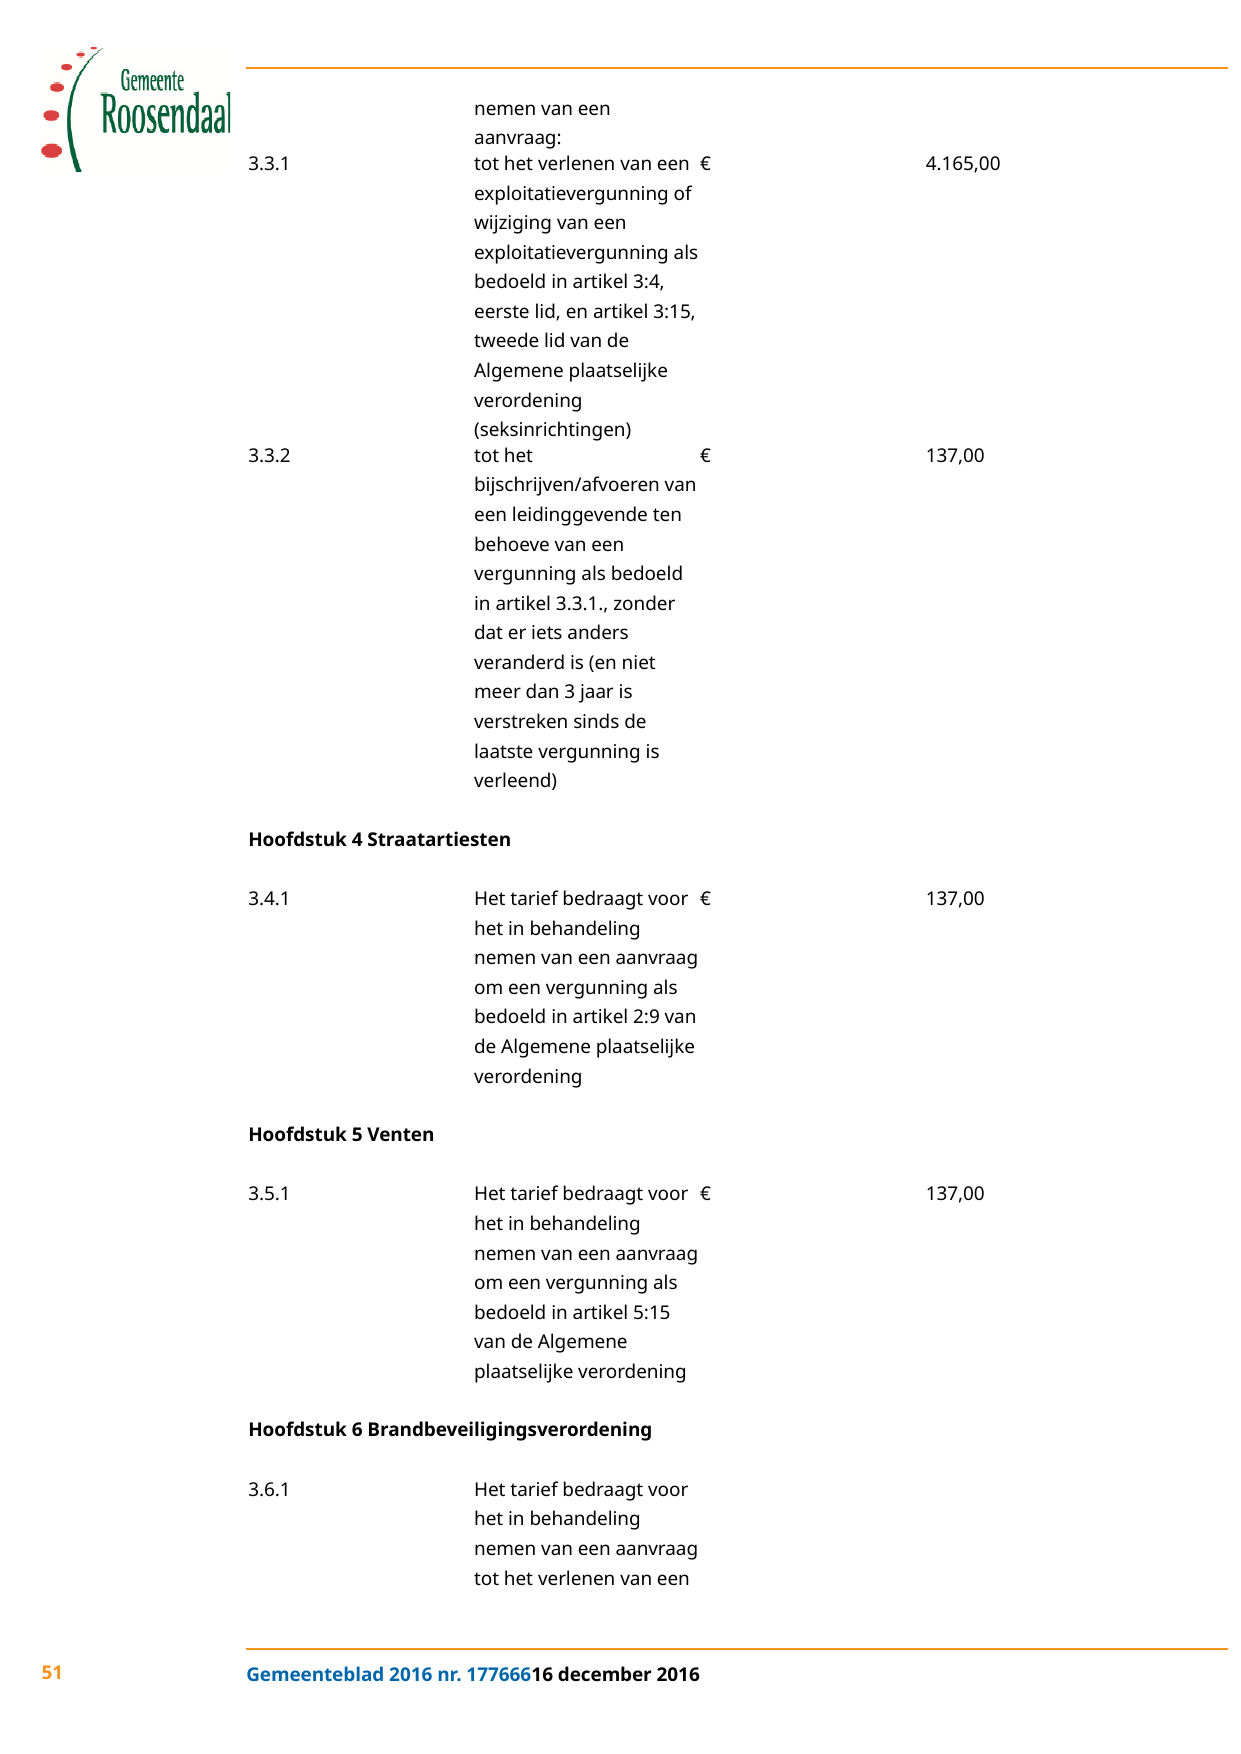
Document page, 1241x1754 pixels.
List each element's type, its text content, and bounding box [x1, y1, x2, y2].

table_header [700, 95, 926, 150]
table_cell 3.3.2 [248, 442, 474, 793]
table_header 3.4.1 [248, 885, 474, 1088]
table_header Het tarief bedraagt voor het in behandeling nemen van een aanvraag tot het verlenen van een [474, 1476, 700, 1590]
table_cell tot het verlenen van een exploitatievergunning of wijziging van een exploitatievergunning als bedoeld in artikel 3:4, eerste lid, en artikel 3:15, tweede lid van de Algemene plaatselijke verordening (seksinrichtingen) [474, 150, 700, 442]
text Hoofdstuk 4 Straatartiesten [248, 826, 1152, 852]
table_header [248, 95, 474, 150]
table_cell 3.3.1 [248, 150, 474, 442]
text Hoofdstuk 5 Venten [248, 1121, 1152, 1147]
table_header nemen van een aanvraag: [474, 95, 700, 150]
table_header [926, 95, 1152, 150]
table_header 137,00 [926, 1181, 1152, 1384]
table_cell € [700, 150, 926, 442]
table_header Het tarief bedraagt voor het in behandeling nemen van een aanvraag om een vergunning als bedoeld in artikel 5:15 van de Algemene plaatselijke verordening [474, 1181, 700, 1384]
picture [41, 47, 231, 172]
text Hoofdstuk 6 Brandbeveiligingsverordening [248, 1417, 1152, 1442]
table_cell 137,00 [926, 442, 1152, 793]
table_header [926, 1476, 1152, 1590]
table_cell tot het bijschrijven/afvoeren van een leidinggevende ten behoeve van een vergunning als bedoeld in artikel 3.3.1., zonder dat er iets anders veranderd is (en niet meer dan 3 jaar is verstreken sinds de laatste vergunning is verleend) [474, 442, 700, 793]
table_header 3.6.1 [248, 1476, 474, 1590]
table_header 3.5.1 [248, 1181, 474, 1384]
table_header Het tarief bedraagt voor het in behandeling nemen van een aanvraag om een vergunning als bedoeld in artikel 2:9 van de Algemene plaatselijke verordening [474, 885, 700, 1088]
table_cell € [700, 442, 926, 793]
table_header € [700, 885, 926, 1088]
table_header 137,00 [926, 885, 1152, 1088]
table_header € [700, 1181, 926, 1384]
table_cell 4.165,00 [926, 150, 1152, 442]
table_header [700, 1476, 926, 1590]
